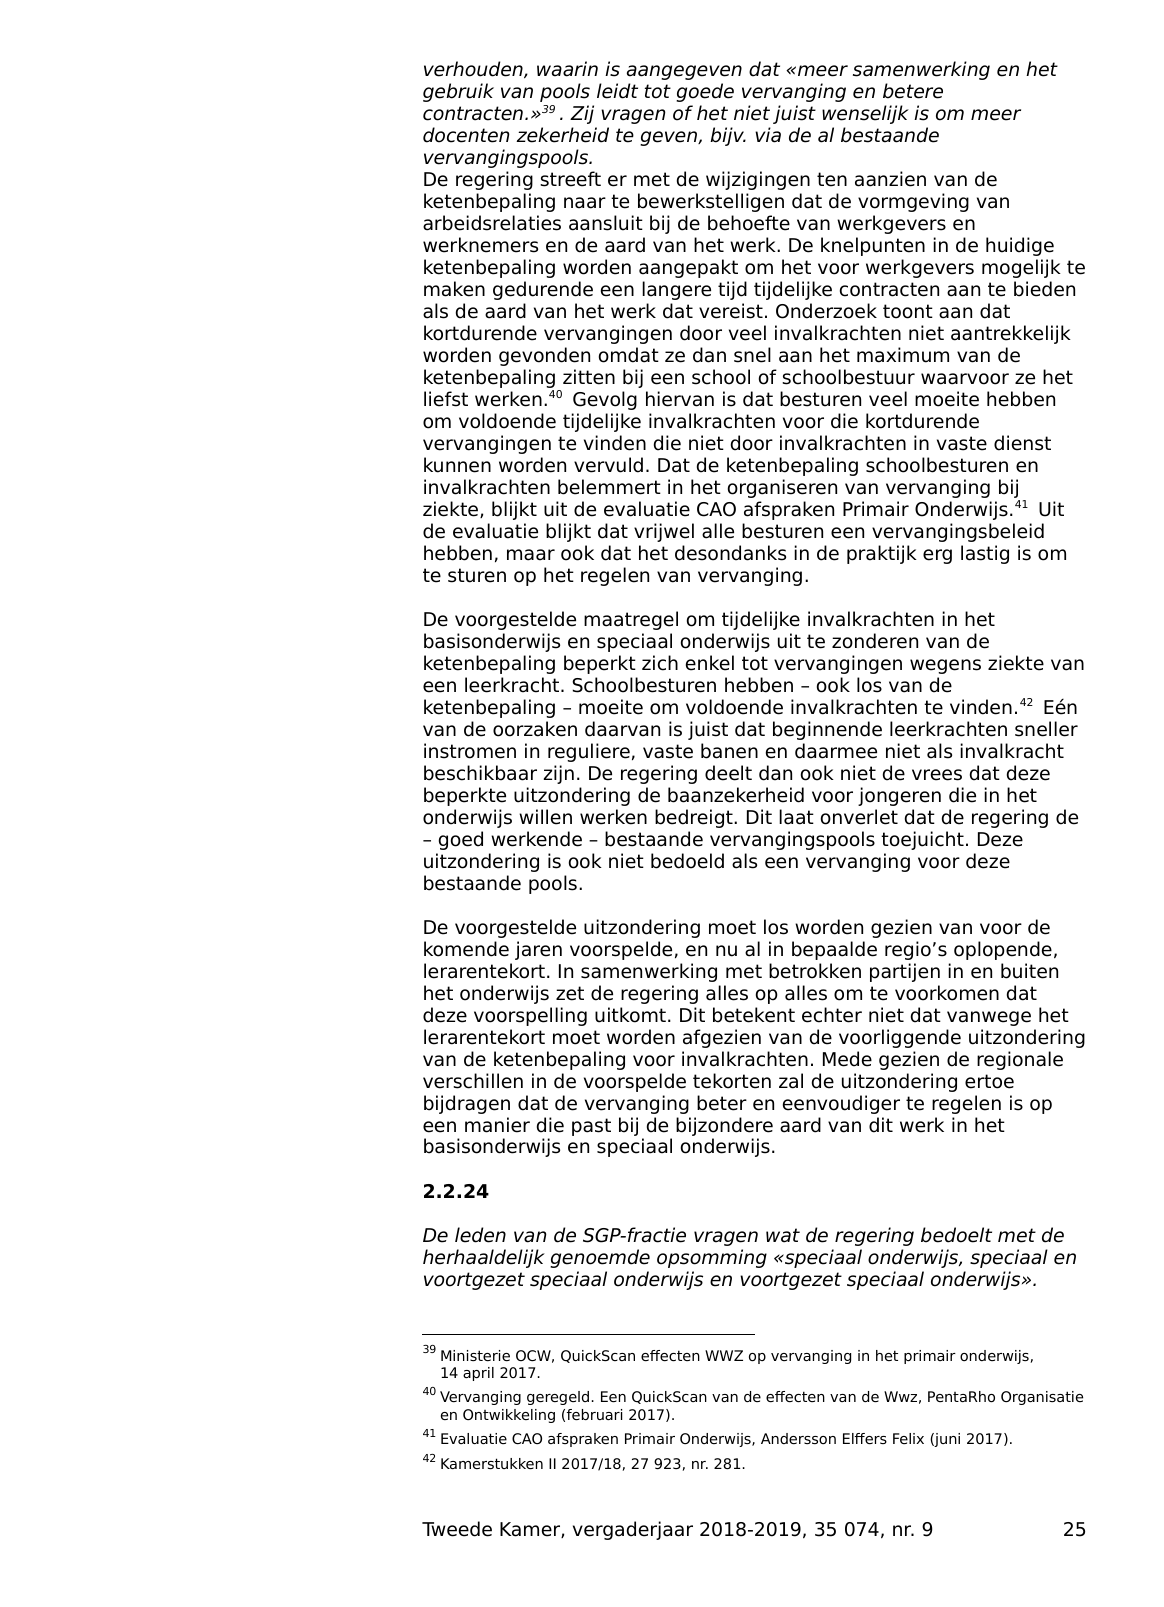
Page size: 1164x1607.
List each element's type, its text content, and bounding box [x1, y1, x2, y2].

text Ministerie OCW, QuickScan effecten WWZ op vervanging in het primair onderwijs, 14 april 2017. [422, 1343, 1087, 1382]
text Vervanging geregeld. Een QuickScan van de effecten van de Wwz, PentaRho Organisatie en Ontwikkeling (februari 2017). [422, 1385, 1087, 1424]
text De leden van de SGP-fractie vragen wat de regering bedoelt met de herhaaldelijk genoemde opsomming «speciaal onderwijs, speciaal en voortgezet speciaal onderwijs en voortgezet speciaal onderwijs». [422, 1225, 1087, 1291]
text Kamerstukken II 2017/18, 27 923, nr. 281. [422, 1452, 1087, 1474]
subtitle 2.2.24 [422, 1181, 1087, 1203]
text Evaluatie CAO afspraken Primair Onderwijs, Andersson Elffers Felix (juni 2017). [422, 1427, 1087, 1449]
text De voorgestelde uitzondering moet los worden gezien van voor de komende jaren voorspelde, en nu al in bepaalde regio’s oplopende, lerarentekort. In samenwerking met betrokken partijen in en buiten het onderwijs zet de regering alles op alles om te voorkomen dat deze voorspelling uitkomt. Dit betekent echter niet dat vanwege het lerarentekort moet worden afgezien van de voorliggende uitzondering van de ketenbepaling voor invalkrachten. Mede gezien de regionale verschillen in de voorspelde tekorten zal de uitzondering ertoe bijdragen dat de vervanging beter en eenvoudiger te regelen is op een manier die past bij de bijzondere aard van dit werk in het basisonderwijs en speciaal onderwijs. [422, 917, 1087, 1158]
text De regering streeft er met de wijzigingen ten aanzien van de ketenbepaling naar te bewerkstelligen dat de vormgeving van arbeidsrelaties aansluit bij de behoefte van werkgevers en werknemers en de aard van het werk. De knelpunten in de huidige ketenbepaling worden aangepakt om het voor werkgevers mogelijk te maken gedurende een langere tijd tijdelijke contracten aan te bieden als de aard van het werk dat vereist. Onderzoek toont aan dat kortdurende vervangingen door veel invalkrachten niet aantrekkelijk worden gevonden omdat ze dan snel aan het maximum van de ketenbepaling zitten bij een school of schoolbestuur waarvoor ze het liefst werken. Gevolg hiervan is dat besturen veel moeite hebben om voldoende tijdelijke invalkrachten voor die kortdurende vervangingen te vinden die niet door invalkrachten in vaste dienst kunnen worden vervuld. Dat de ketenbepaling schoolbesturen en invalkrachten belemmert in het organiseren van vervanging bij ziekte, blijkt uit de evaluatie CAO afspraken Primair Onderwijs. Uit de evaluatie blijkt dat vrijwel alle besturen een vervangingsbeleid hebben, maar ook dat het desondanks in de praktijk erg lastig is om te sturen op het regelen van vervanging. [422, 169, 1087, 587]
text De voorgestelde maatregel om tijdelijke invalkrachten in het basisonderwijs en speciaal onderwijs uit te zonderen van de ketenbepaling beperkt zich enkel tot vervangingen wegens ziekte van een leerkracht. Schoolbesturen hebben – ook los van de ketenbepaling – moeite om voldoende invalkrachten te vinden. Eén van de oorzaken daarvan is juist dat beginnende leerkrachten sneller instromen in reguliere, vaste banen en daarmee niet als invalkracht beschikbaar zijn. De regering deelt dan ook niet de vrees dat deze beperkte uitzondering de baanzekerheid voor jongeren die in het onderwijs willen werken bedreigt. Dit laat onverlet dat de regering de – goed werkende – bestaande vervangingspools toejuicht. Deze uitzondering is ook niet bedoeld als een vervanging voor deze bestaande pools. [422, 609, 1087, 894]
text verhouden, waarin is aangegeven dat «meer samenwerking en het gebruik van pools leidt tot goede vervanging en betere contracten.». Zij vragen of het niet juist wenselijk is om meer docenten zekerheid te geven, bijv. via de al bestaande vervangingspools. [422, 59, 1087, 169]
